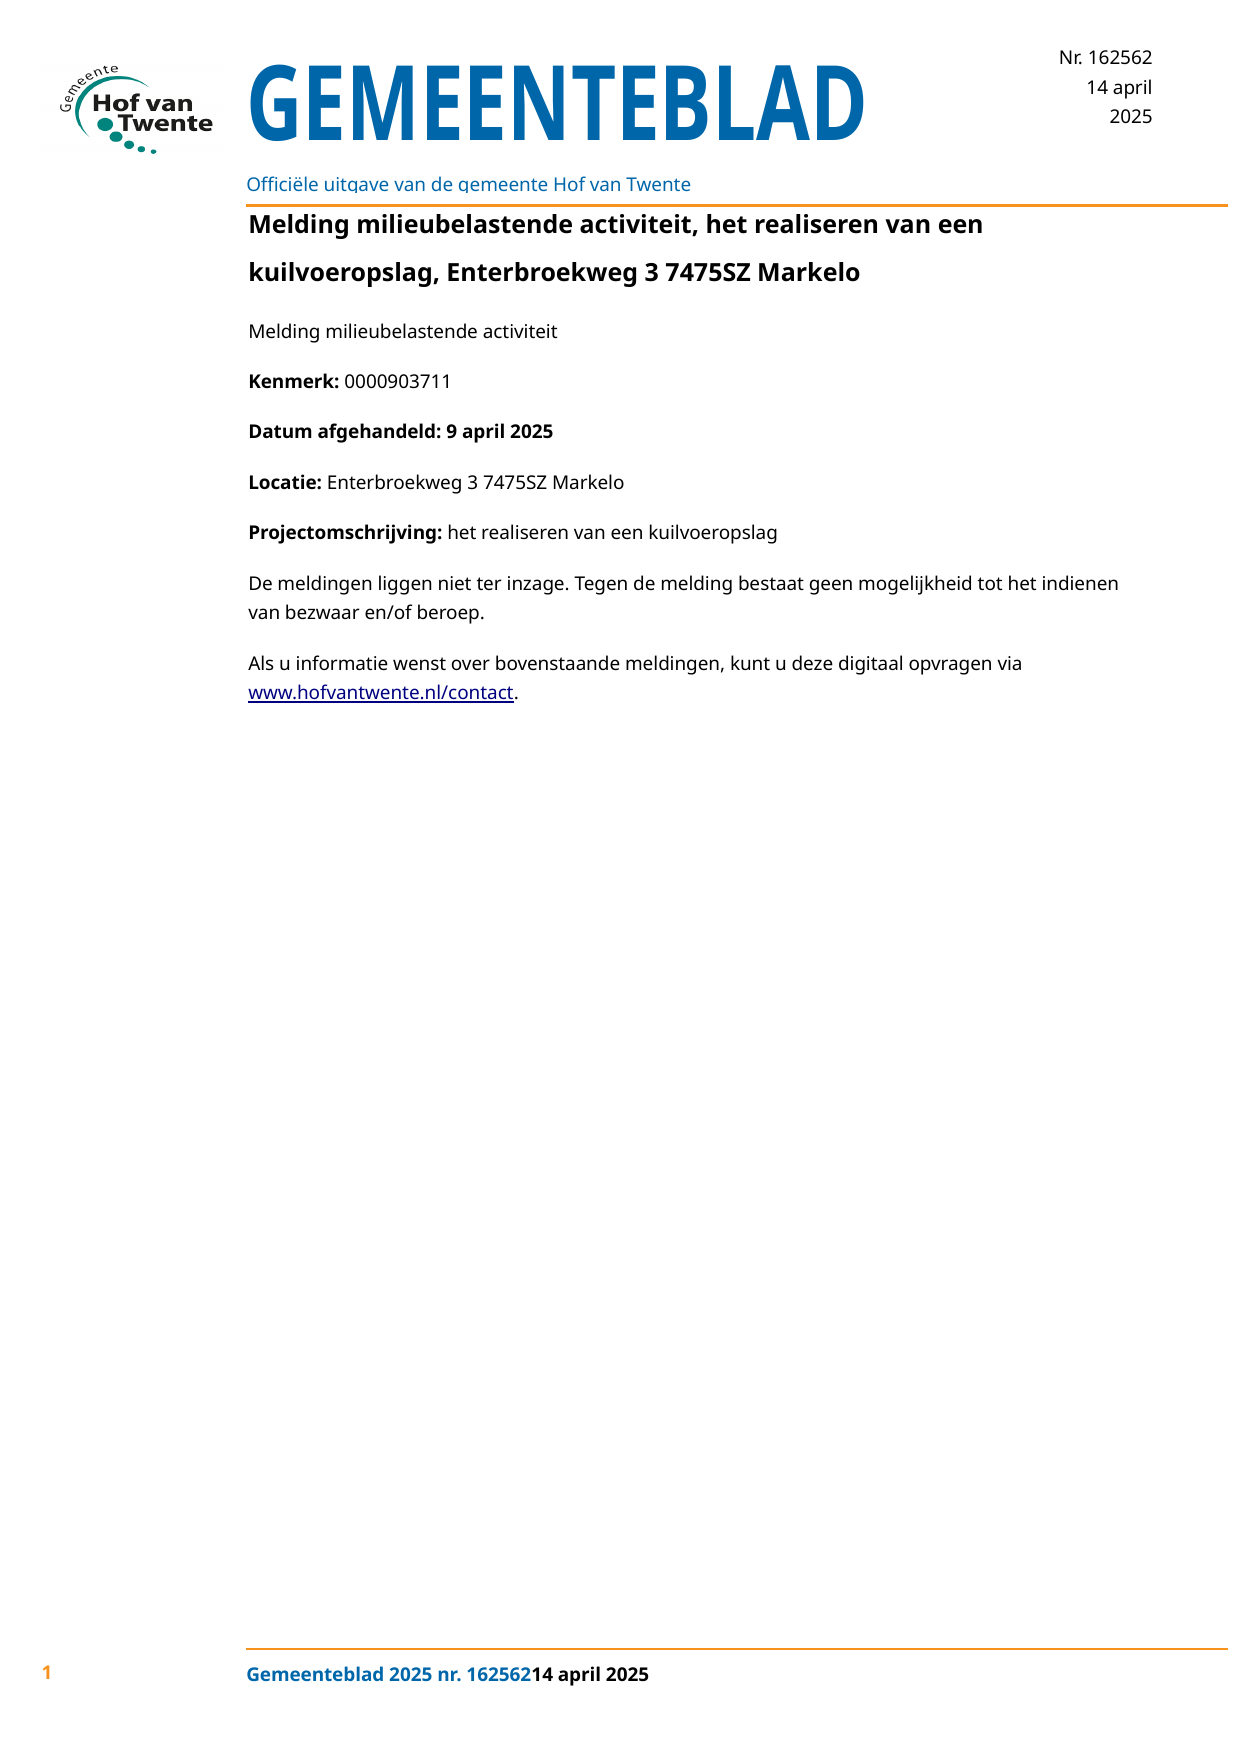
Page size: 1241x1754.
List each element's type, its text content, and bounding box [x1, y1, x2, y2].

text Melding milieubelastende activiteit [248, 318, 1152, 344]
picture [41, 47, 231, 172]
text Locatie: Enterbroekweg 3 7475SZ Markelo [248, 469, 1152, 495]
text Datum afgehandeld: 9 april 2025 [248, 419, 1152, 444]
text Kenmerk: 0000903711 [248, 368, 1152, 394]
text De meldingen liggen niet ter inzage. Tegen de melding bestaat geen mogelijkheid tot het indienen van bezwaar en/of beroep. [248, 570, 1152, 625]
text Projectomschrijving: het realiseren van een kuilvoeropslag [248, 519, 1152, 545]
text Melding milieubelastende activiteit, het realiseren van een kuilvoeropslag, Enterbroekweg 3 7475SZ Markelo [248, 207, 1152, 288]
text Als u informatie wenst over bovenstaande meldingen, kunt u deze digitaal opvragen via www.hofvantwente.nl/contact. [248, 650, 1152, 705]
